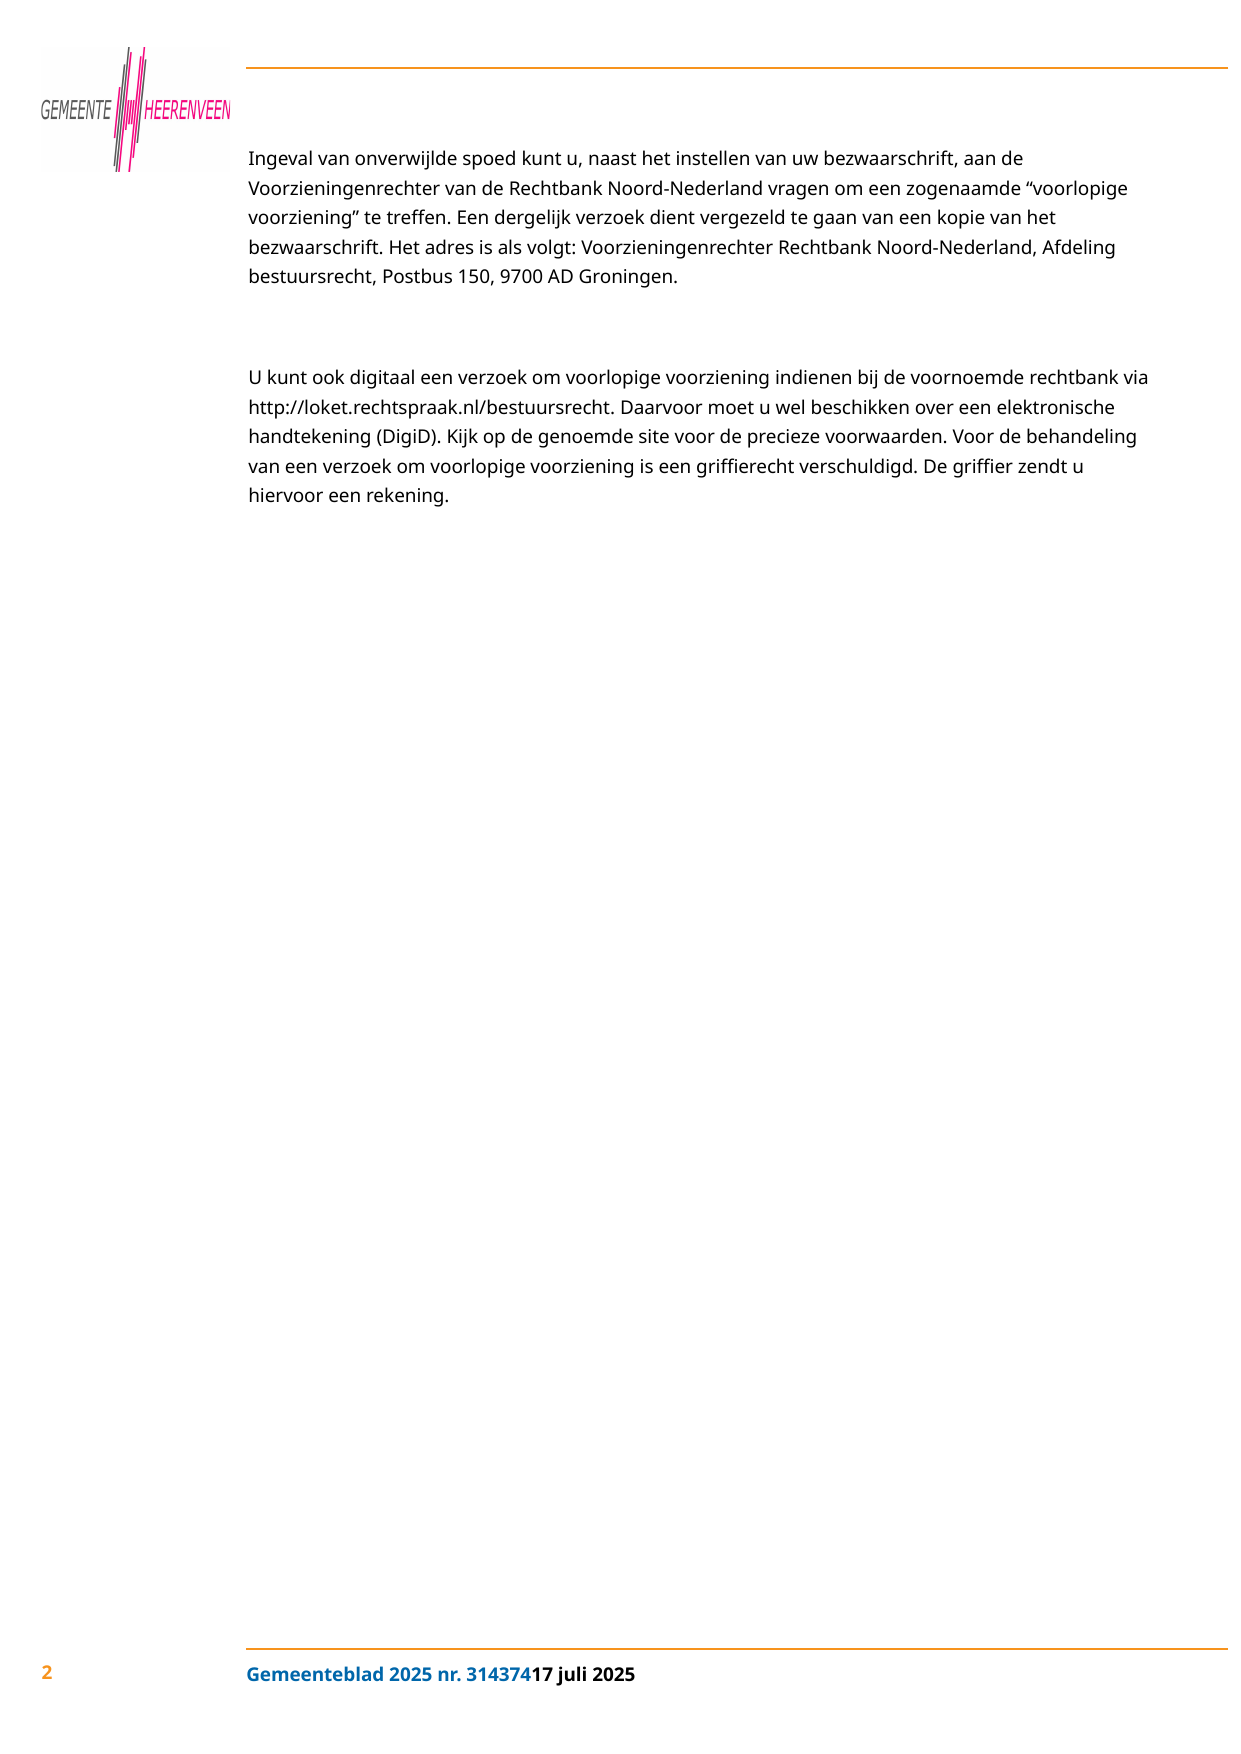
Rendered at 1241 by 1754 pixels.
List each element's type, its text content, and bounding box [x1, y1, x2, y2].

text Ingeval van onverwijlde spoed kunt u, naast het instellen van uw bezwaarschrift, aan de Voorzieningenrechter van de Rechtbank Noord-Nederland vragen om een zogenaamde “voorlopige voorziening” te treffen. Een dergelijk verzoek dient vergezeld te gaan van een kopie van het bezwaarschrift. Het adres is als volgt: Voorzieningenrechter Rechtbank Noord-Nederland, Afdeling bestuursrecht, Postbus 150, 9700 AD Groningen. [248, 145, 1152, 289]
text U kunt ook digitaal een verzoek om voorlopige voorziening indienen bij de voornoemde rechtbank via http://loket.rechtspraak.nl/bestuursrecht. Daarvoor moet u wel beschikken over een elektronische handtekening (DigiD). Kijk op de genoemde site voor de precieze voorwaarden. Voor de behandeling van een verzoek om voorlopige voorziening is een griffierecht verschuldigd. De griffier zendt u hiervoor een rekening. [248, 364, 1152, 508]
picture [41, 47, 231, 172]
